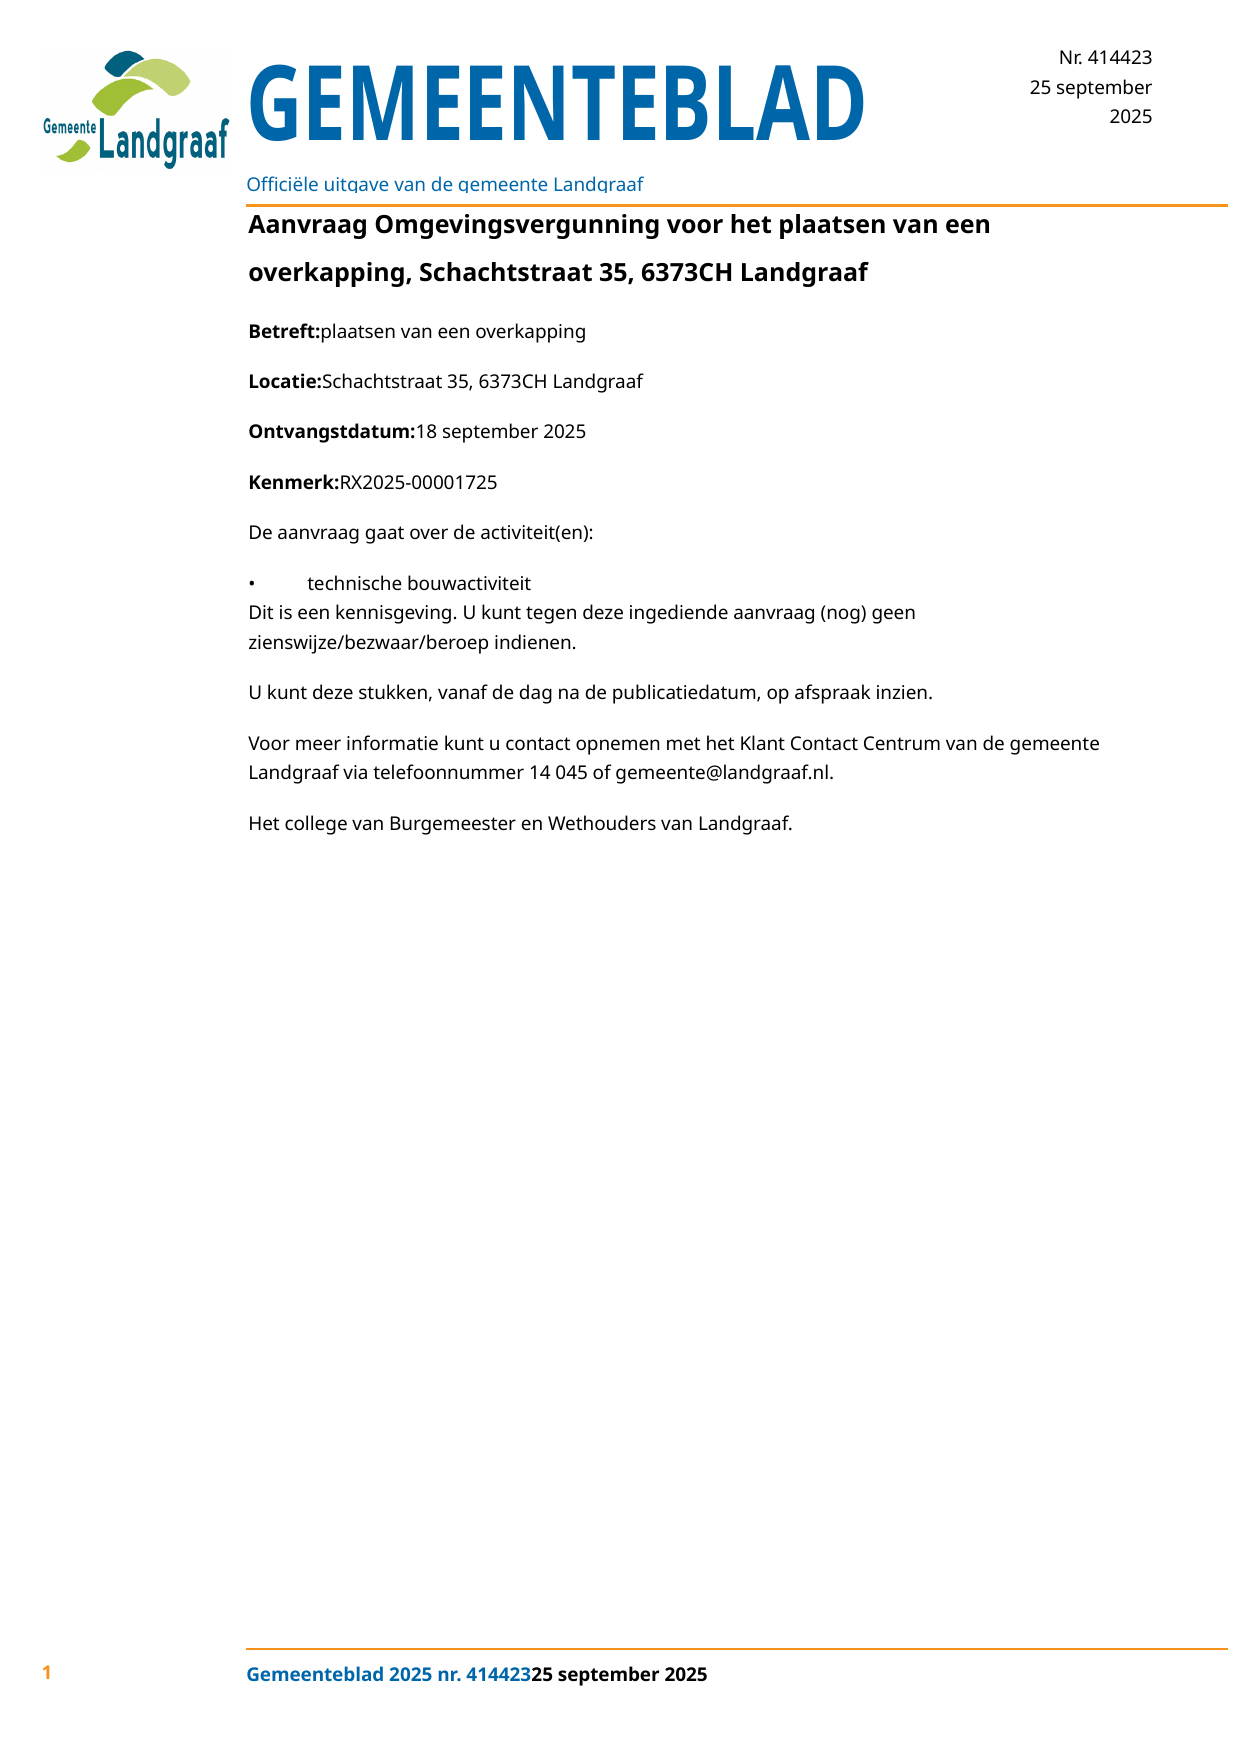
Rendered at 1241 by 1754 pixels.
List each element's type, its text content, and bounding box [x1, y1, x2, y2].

list technische bouwactiviteit [248, 570, 1152, 596]
text Locatie:Schachtstraat 35, 6373CH Landgraaf [248, 368, 1152, 394]
picture [41, 47, 231, 172]
text Kenmerk:RX2025-00001725 [248, 469, 1152, 495]
text Dit is een kennisgeving. U kunt tegen deze ingediende aanvraag (nog) geen zienswijze/bezwaar/beroep indienen. [248, 599, 1152, 655]
text Betreft:plaatsen van een overkapping [248, 318, 1152, 344]
text U kunt deze stukken, vanaf de dag na de publicatiedatum, op afspraak inzien. [248, 679, 1152, 705]
text De aanvraag gaat over de activiteit(en): [248, 519, 1152, 545]
text Het college van Burgemeester en Wethouders van Landgraaf. [248, 810, 1152, 836]
text Voor meer informatie kunt u contact opnemen met het Klant Contact Centrum van de gemeente Landgraaf via telefoonnummer 14 045 of gemeente@landgraaf.nl. [248, 730, 1152, 785]
text Ontvangstdatum:18 september 2025 [248, 419, 1152, 444]
text Aanvraag Omgevingsvergunning voor het plaatsen van een overkapping, Schachtstraat 35, 6373CH Landgraaf [248, 207, 1152, 288]
